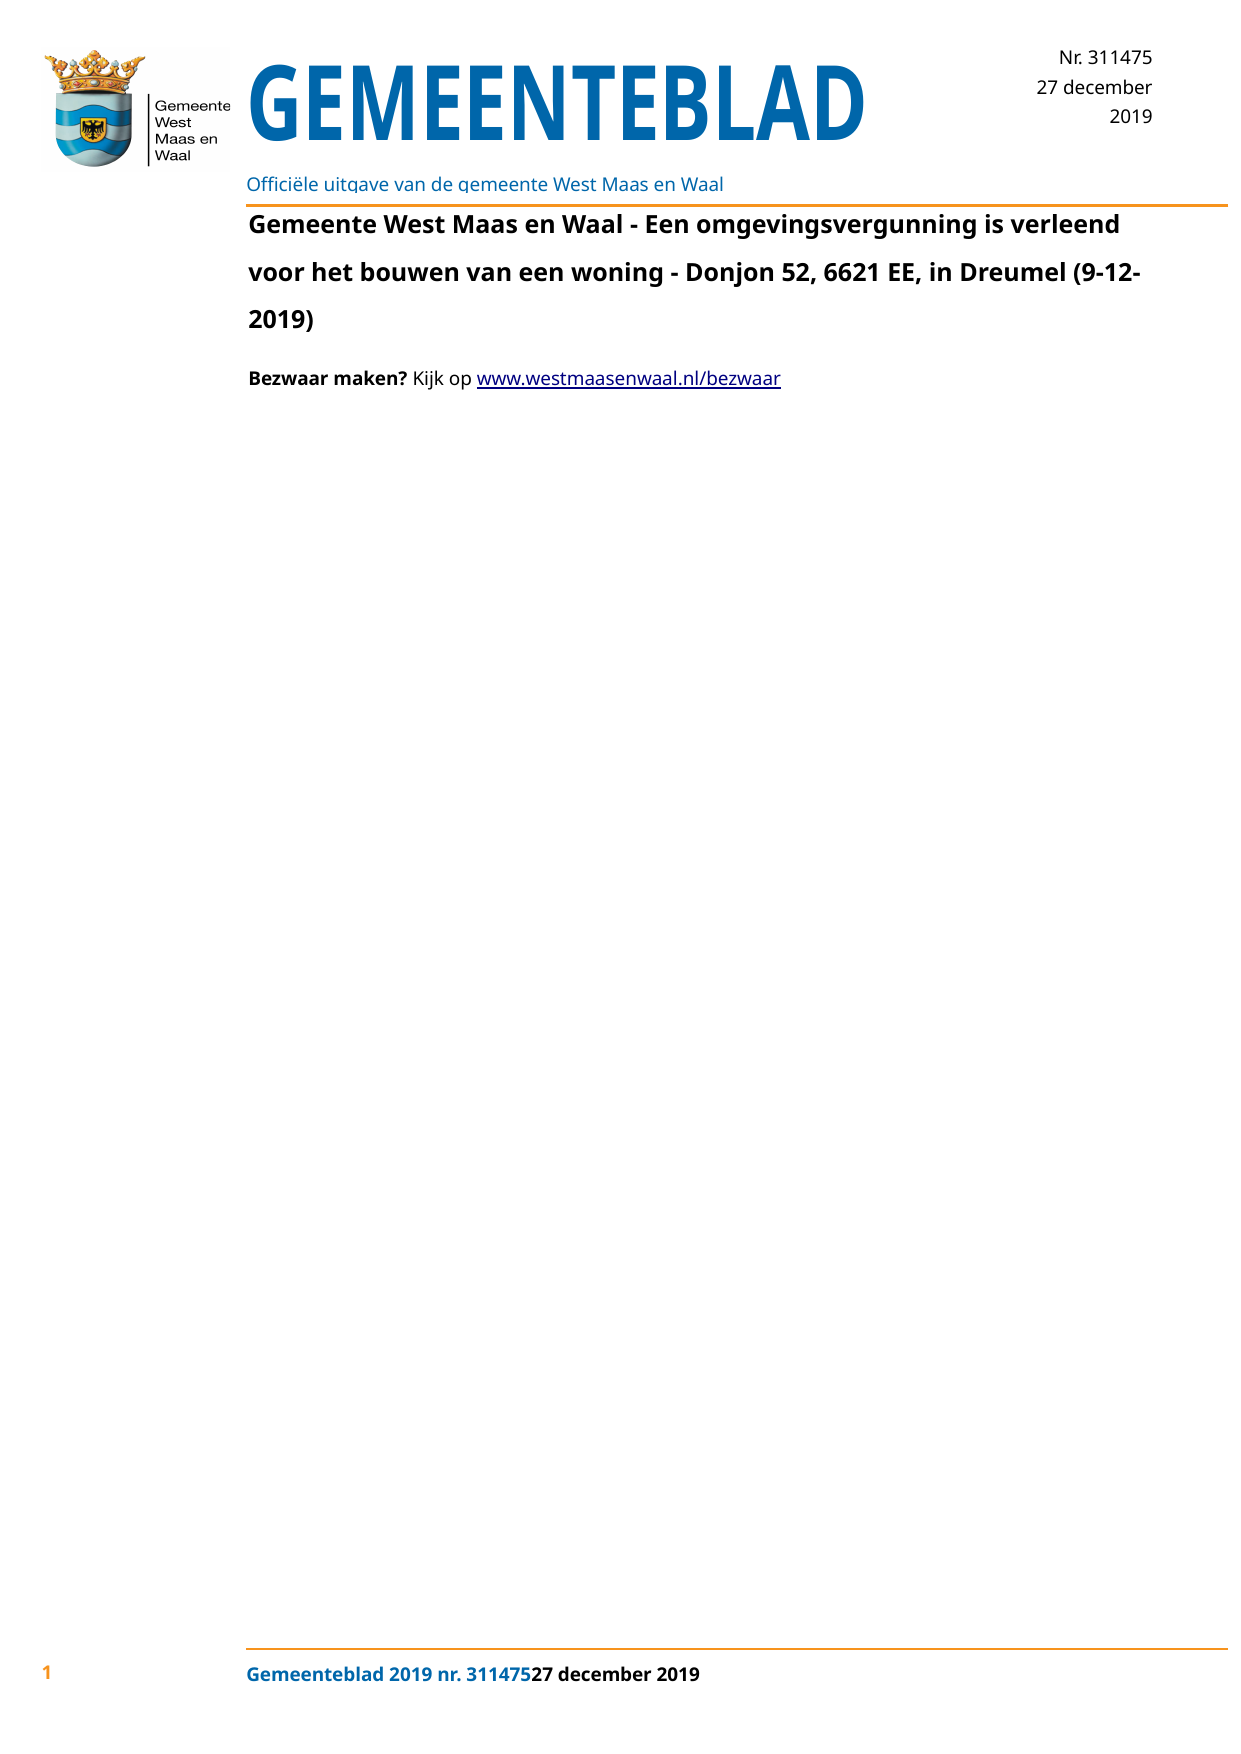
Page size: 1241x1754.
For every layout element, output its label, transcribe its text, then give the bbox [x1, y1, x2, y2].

picture [41, 47, 231, 172]
text Gemeente West Maas en Waal - Een omgevingsvergunning is verleend voor het bouwen van een woning - Donjon 52, 6621 EE, in Dreumel (9-12-2019) [248, 207, 1152, 336]
text Bezwaar maken? Kijk op www.westmaasenwaal.nl/bezwaar [248, 366, 1152, 391]
